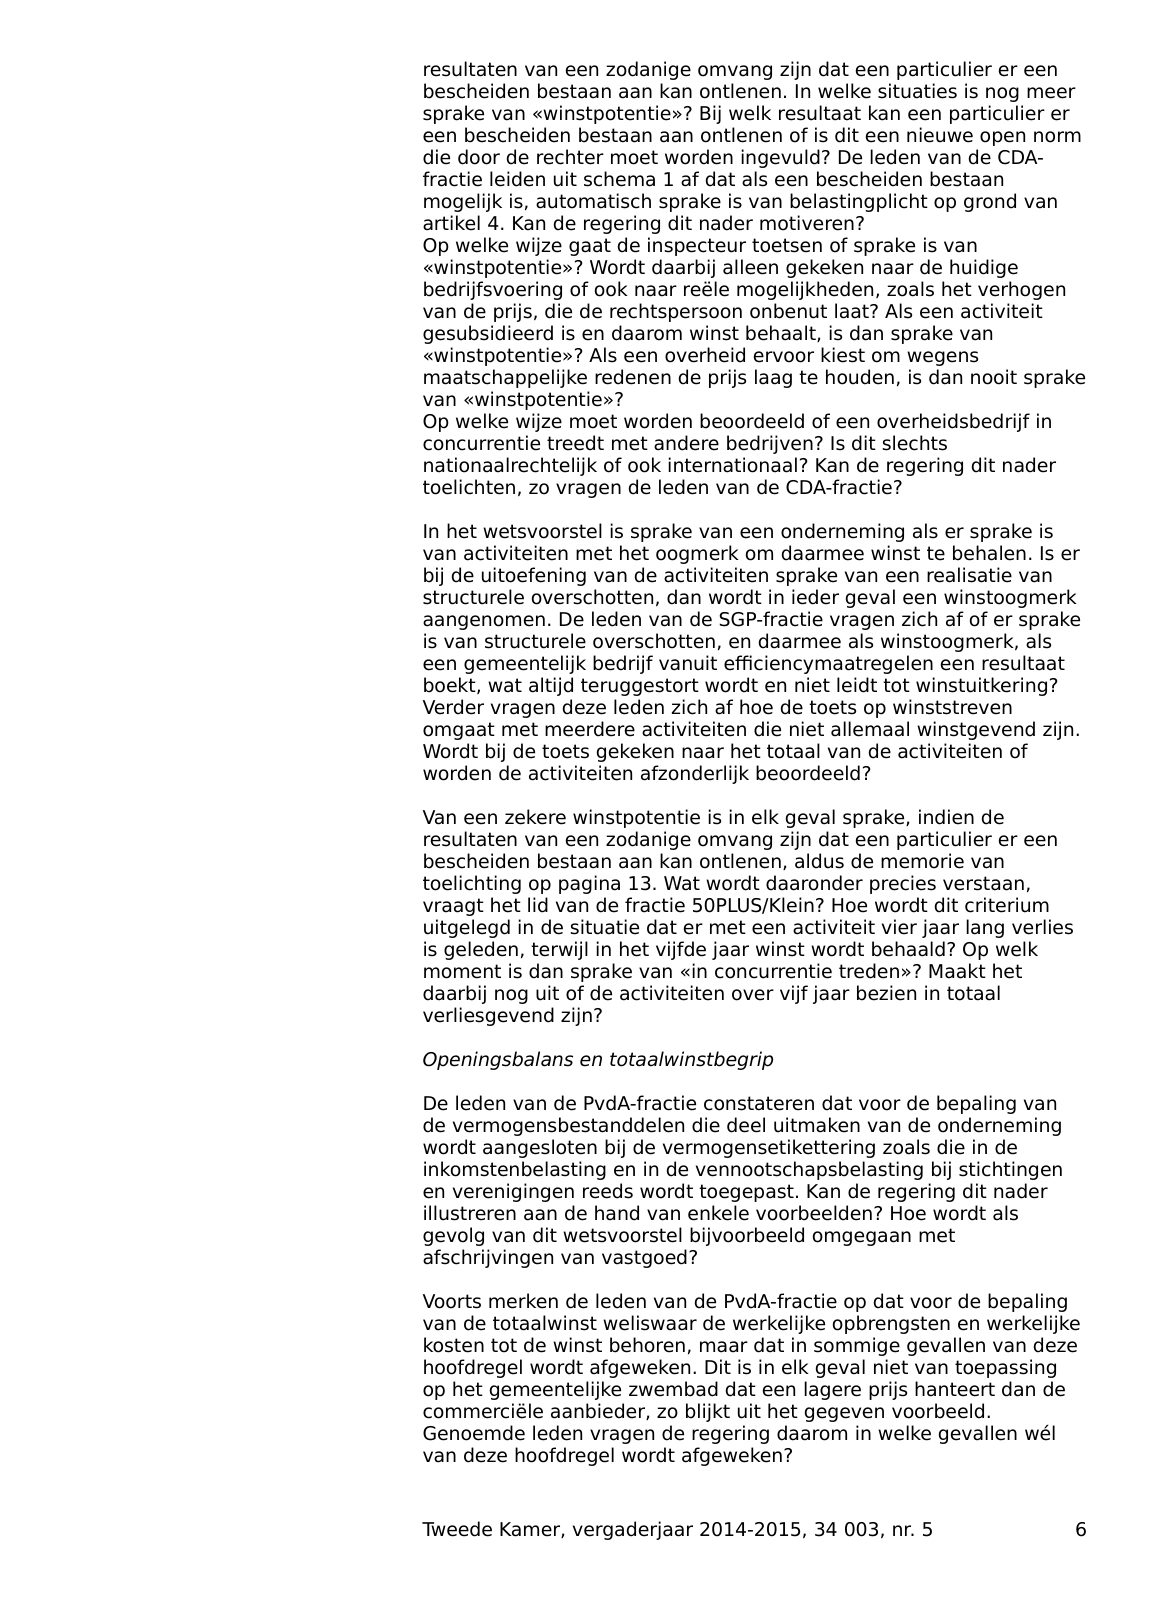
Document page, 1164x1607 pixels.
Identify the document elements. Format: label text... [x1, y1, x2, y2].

text In het wetsvoorstel is sprake van een onderneming als er sprake is van activiteiten met het oogmerk om daarmee winst te behalen. Is er bij de uitoefening van de activiteiten sprake van een realisatie van structurele overschotten, dan wordt in ieder geval een winstoogmerk aangenomen. De leden van de SGP-fractie vragen zich af of er sprake is van structurele overschotten, en daarmee als winstoogmerk, als een gemeentelijk bedrijf vanuit efficiencymaatregelen een resultaat boekt, wat altijd teruggestort wordt en niet leidt tot winstuitkering? Verder vragen deze leden zich af hoe de toets op winststreven omgaat met meerdere activiteiten die niet allemaal winstgevend zijn. Wordt bij de toets gekeken naar het totaal van de activiteiten of worden de activiteiten afzonderlijk beoordeeld? [422, 521, 1087, 784]
text Op welke wijze moet worden beoordeeld of een overheidsbedrijf in concurrentie treedt met andere bedrijven? Is dit slechts nationaalrechtelijk of ook internationaal? Kan de regering dit nader toelichten, zo vragen de leden van de CDA-fractie? [422, 411, 1087, 499]
subtitle Openingsbalans en totaalwinstbegrip [422, 1049, 1087, 1071]
text Van een zekere winstpotentie is in elk geval sprake, indien de resultaten van een zodanige omvang zijn dat een particulier er een bescheiden bestaan aan kan ontlenen, aldus de memorie van toelichting op pagina 13. Wat wordt daaronder precies verstaan, vraagt het lid van de fractie 50PLUS/Klein? Hoe wordt dit criterium uitgelegd in de situatie dat er met een activiteit vier jaar lang verlies is geleden, terwijl in het vijfde jaar winst wordt behaald? Op welk moment is dan sprake van «in concurrentie treden»? Maakt het daarbij nog uit of de activiteiten over vijf jaar bezien in totaal verliesgevend zijn? [422, 807, 1087, 1027]
text Voorts merken de leden van de PvdA-fractie op dat voor de bepaling van de totaalwinst weliswaar de werkelijke opbrengsten en werkelijke kosten tot de winst behoren, maar dat in sommige gevallen van deze hoofdregel wordt afgeweken. Dit is in elk geval niet van toepassing op het gemeentelijke zwembad dat een lagere prijs hanteert dan de commerciële aanbieder, zo blijkt uit het gegeven voorbeeld. Genoemde leden vragen de regering daarom in welke gevallen wél van deze hoofdregel wordt afgeweken? [422, 1291, 1087, 1467]
text De leden van de PvdA-fractie constateren dat voor de bepaling van de vermogensbestanddelen die deel uitmaken van de onderneming wordt aangesloten bij de vermogensetikettering zoals die in de inkomstenbelasting en in de vennootschapsbelasting bij stichtingen en verenigingen reeds wordt toegepast. Kan de regering dit nader illustreren aan de hand van enkele voorbeelden? Hoe wordt als gevolg van dit wetsvoorstel bijvoorbeeld omgegaan met afschrijvingen van vastgoed? [422, 1093, 1087, 1269]
text Op welke wijze gaat de inspecteur toetsen of sprake is van «winstpotentie»? Wordt daarbij alleen gekeken naar de huidige bedrijfsvoering of ook naar reële mogelijkheden, zoals het verhogen van de prijs, die de rechtspersoon onbenut laat? Als een activiteit gesubsidieerd is en daarom winst behaalt, is dan sprake van «winstpotentie»? Als een overheid ervoor kiest om wegens maatschappelijke redenen de prijs laag te houden, is dan nooit sprake van «winstpotentie»? [422, 235, 1087, 411]
text resultaten van een zodanige omvang zijn dat een particulier er een bescheiden bestaan aan kan ontlenen. In welke situaties is nog meer sprake van «winstpotentie»? Bij welk resultaat kan een particulier er een bescheiden bestaan aan ontlenen of is dit een nieuwe open norm die door de rechter moet worden ingevuld? De leden van de CDA-fractie leiden uit schema 1 af dat als een bescheiden bestaan mogelijk is, automatisch sprake is van belastingplicht op grond van artikel 4. Kan de regering dit nader motiveren? [422, 59, 1087, 235]
